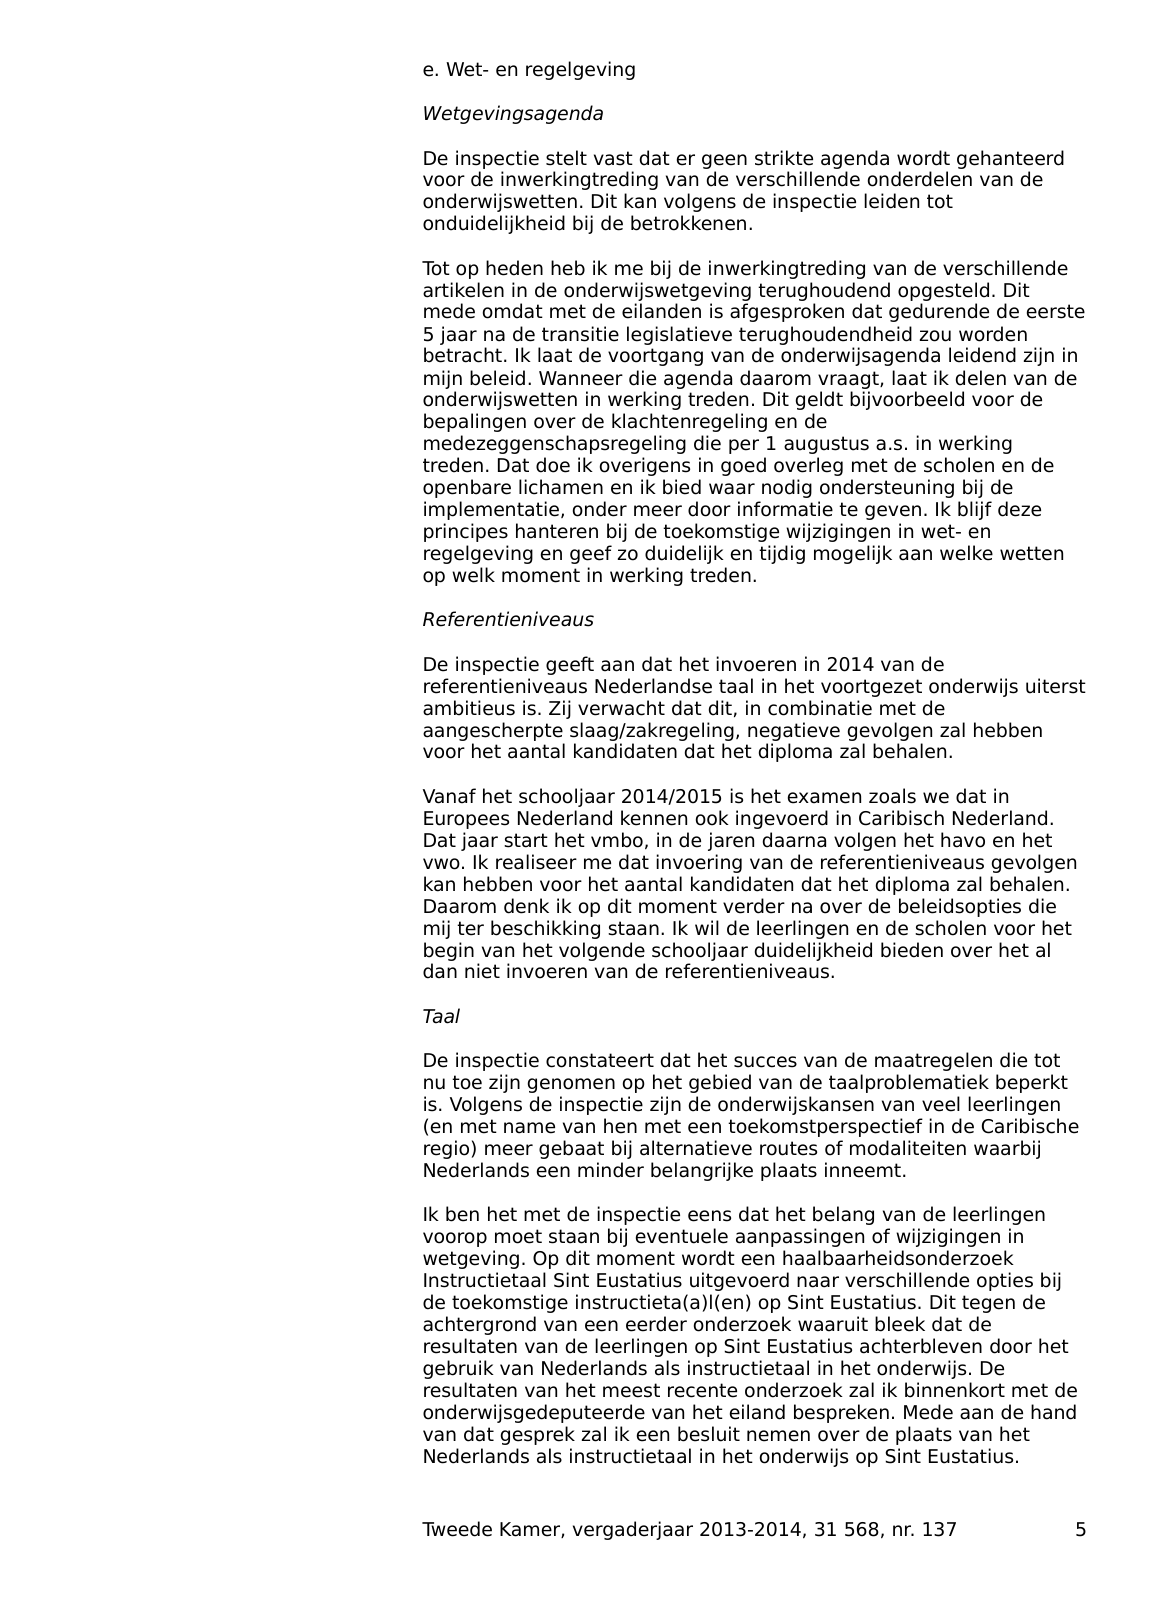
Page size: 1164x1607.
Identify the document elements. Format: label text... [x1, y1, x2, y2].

text De inspectie constateert dat het succes van de maatregelen die tot nu toe zijn genomen op het gebied van de taalproblematiek beperkt is. Volgens de inspectie zijn de onderwijskansen van veel leerlingen (en met name van hen met een toekomstperspectief in de Caribische regio) meer gebaat bij alternatieve routes of modaliteiten waarbij Nederlands een minder belangrijke plaats inneemt. [422, 1050, 1087, 1182]
text Tot op heden heb ik me bij de inwerkingtreding van de verschillende artikelen in de onderwijswetgeving terughoudend opgesteld. Dit mede omdat met de eilanden is afgesproken dat gedurende de eerste 5 jaar na de transitie legislatieve terughoudendheid zou worden betracht. Ik laat de voortgang van de onderwijsagenda leidend zijn in mijn beleid. Wanneer die agenda daarom vraagt, laat ik delen van de onderwijswetten in werking treden. Dit geldt bijvoorbeeld voor de bepalingen over de klachtenregeling en de medezeggenschapsregeling die per 1 augustus a.s. in werking treden. Dat doe ik overigens in goed overleg met de scholen en de openbare lichamen en ik bied waar nodig ondersteuning bij de implementatie, onder meer door informatie te geven. Ik blijf deze principes hanteren bij de toekomstige wijzigingen in wet- en regelgeving en geef zo duidelijk en tijdig mogelijk aan welke wetten op welk moment in werking treden. [422, 257, 1087, 587]
text De inspectie stelt vast dat er geen strikte agenda wordt gehanteerd voor de inwerkingtreding van de verschillende onderdelen van de onderwijswetten. Dit kan volgens de inspectie leiden tot onduidelijkheid bij de betrokkenen. [422, 147, 1087, 235]
text Ik ben het met de inspectie eens dat het belang van de leerlingen voorop moet staan bij eventuele aanpassingen of wijzigingen in wetgeving. Op dit moment wordt een haalbaarheidsonderzoek Instructietaal Sint Eustatius uitgevoerd naar verschillende opties bij de toekomstige instructieta(a)l(en) op Sint Eustatius. Dit tegen de achtergrond van een eerder onderzoek waaruit bleek dat de resultaten van de leerlingen op Sint Eustatius achterbleven door het gebruik van Nederlands als instructietaal in het onderwijs. De resultaten van het meest recente onderzoek zal ik binnenkort met de onderwijsgedeputeerde van het eiland bespreken. Mede aan de hand van dat gesprek zal ik een besluit nemen over de plaats van het Nederlands als instructietaal in het onderwijs op Sint Eustatius. [422, 1204, 1087, 1468]
subtitle e. Wet- en regelgeving [422, 59, 1087, 81]
text Vanaf het schooljaar 2014/2015 is het examen zoals we dat in Europees Nederland kennen ook ingevoerd in Caribisch Nederland. Dat jaar start het vmbo, in de jaren daarna volgen het havo en het vwo. Ik realiseer me dat invoering van de referentieniveaus gevolgen kan hebben voor het aantal kandidaten dat het diploma zal behalen. Daarom denk ik op dit moment verder na over de beleidsopties die mij ter beschikking staan. Ik wil de leerlingen en de scholen voor het begin van het volgende schooljaar duidelijkheid bieden over het al dan niet invoeren van de referentieniveaus. [422, 786, 1087, 983]
subtitle Wetgevingsagenda [422, 103, 1087, 125]
subtitle Referentieniveaus [422, 609, 1087, 631]
text De inspectie geeft aan dat het invoeren in 2014 van de referentieniveaus Nederlandse taal in het voortgezet onderwijs uiterst ambitieus is. Zij verwacht dat dit, in combinatie met de aangescherpte slaag/zakregeling, negatieve gevolgen zal hebben voor het aantal kandidaten dat het diploma zal behalen. [422, 653, 1087, 763]
subtitle Taal [422, 1006, 1087, 1028]
